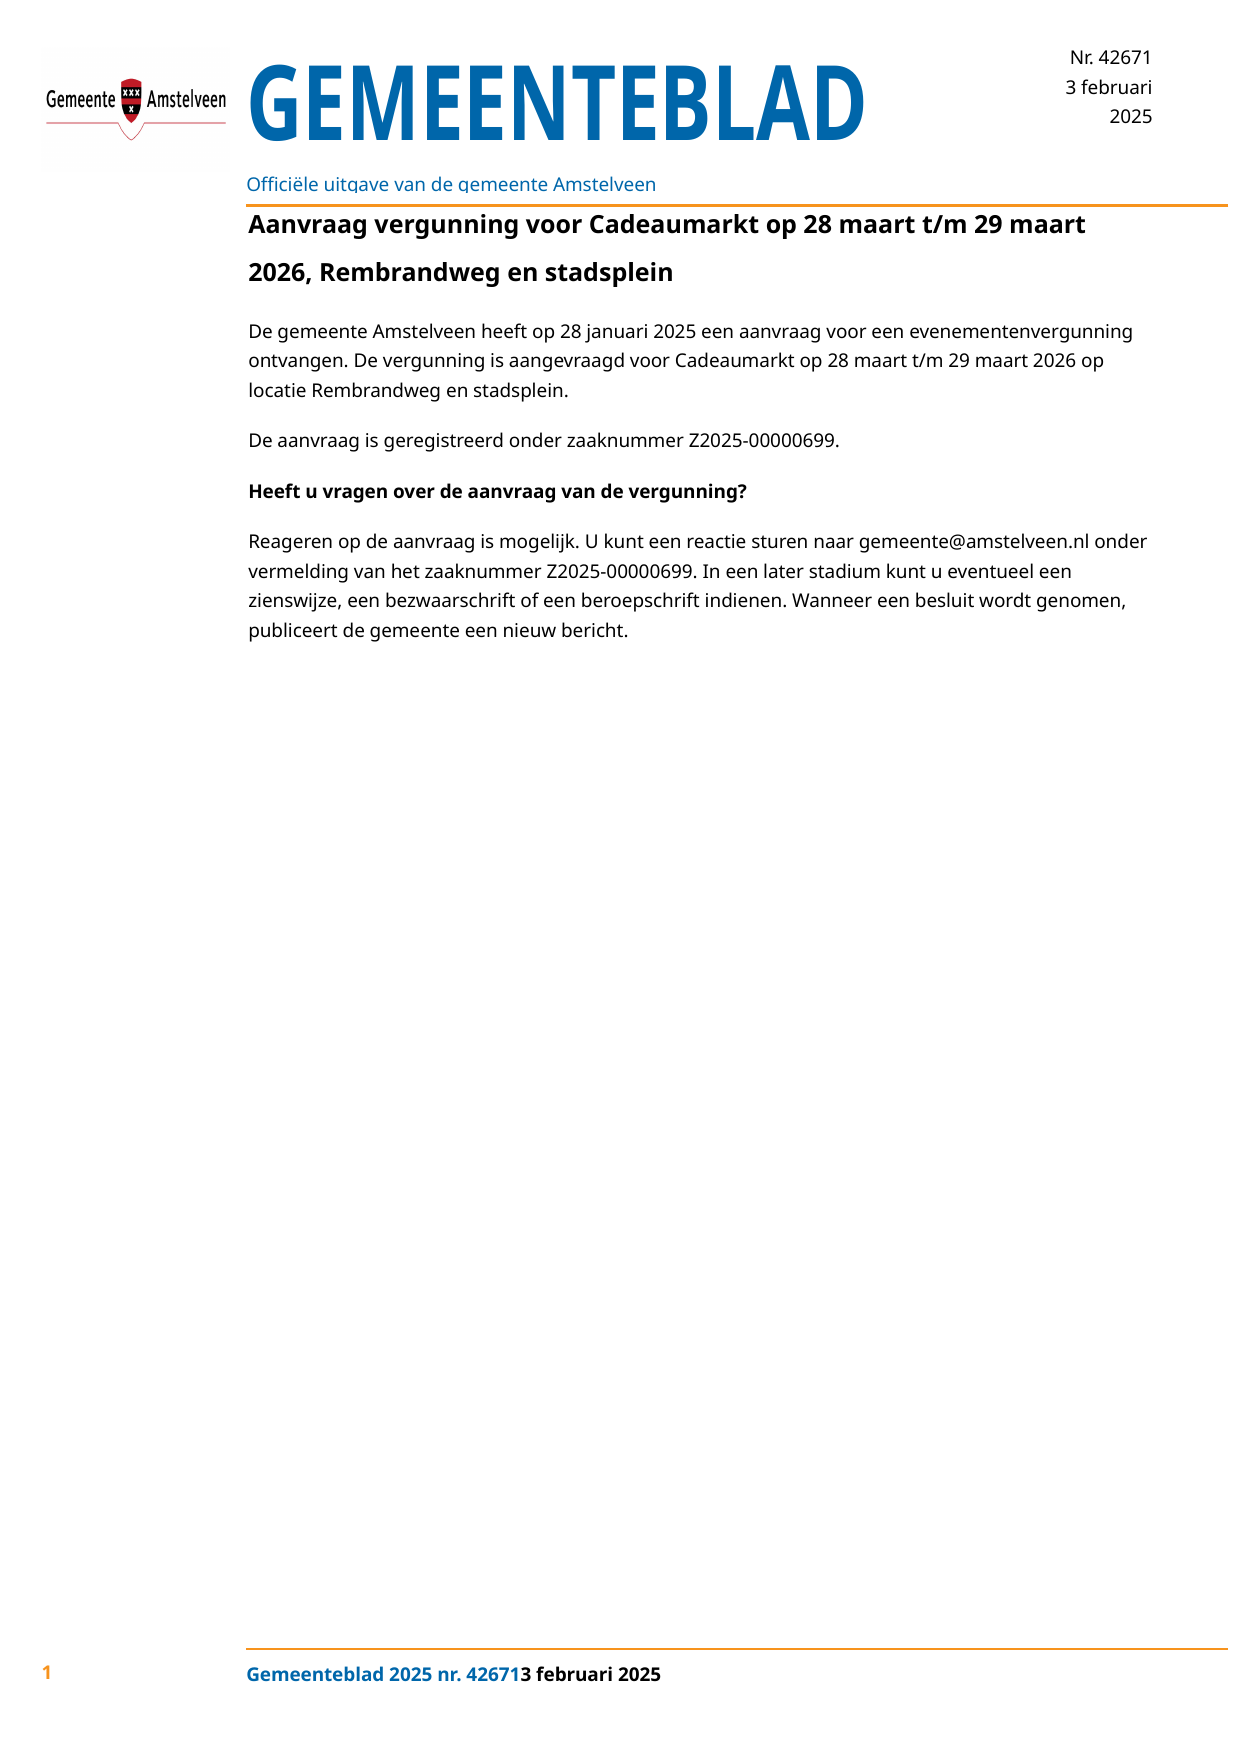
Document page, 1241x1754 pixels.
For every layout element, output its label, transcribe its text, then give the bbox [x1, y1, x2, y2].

text De aanvraag is geregistreerd onder zaaknummer Z2025-00000699. [248, 427, 1152, 453]
text Reageren op de aanvraag is mogelijk. U kunt een reactie sturen naar gemeente@amstelveen.nl onder vermelding van het zaaknummer Z2025-00000699. In een later stadium kunt u eventueel een zienswijze, een bezwaarschrift of een beroepschrift indienen. Wanneer een besluit wordt genomen, publiceert de gemeente een nieuw bericht. [248, 528, 1152, 643]
text De gemeente Amstelveen heeft op 28 januari 2025 een aanvraag voor een evenementenvergunning ontvangen. De vergunning is aangevraagd voor Cadeaumarkt op 28 maart t/m 29 maart 2026 op locatie Rembrandweg en stadsplein. [248, 318, 1152, 403]
text Heeft u vragen over de aanvraag van de vergunning? [248, 478, 1152, 504]
text Aanvraag vergunning voor Cadeaumarkt op 28 maart t/m 29 maart 2026, Rembrandweg en stadsplein [248, 207, 1152, 288]
picture [41, 47, 231, 172]
